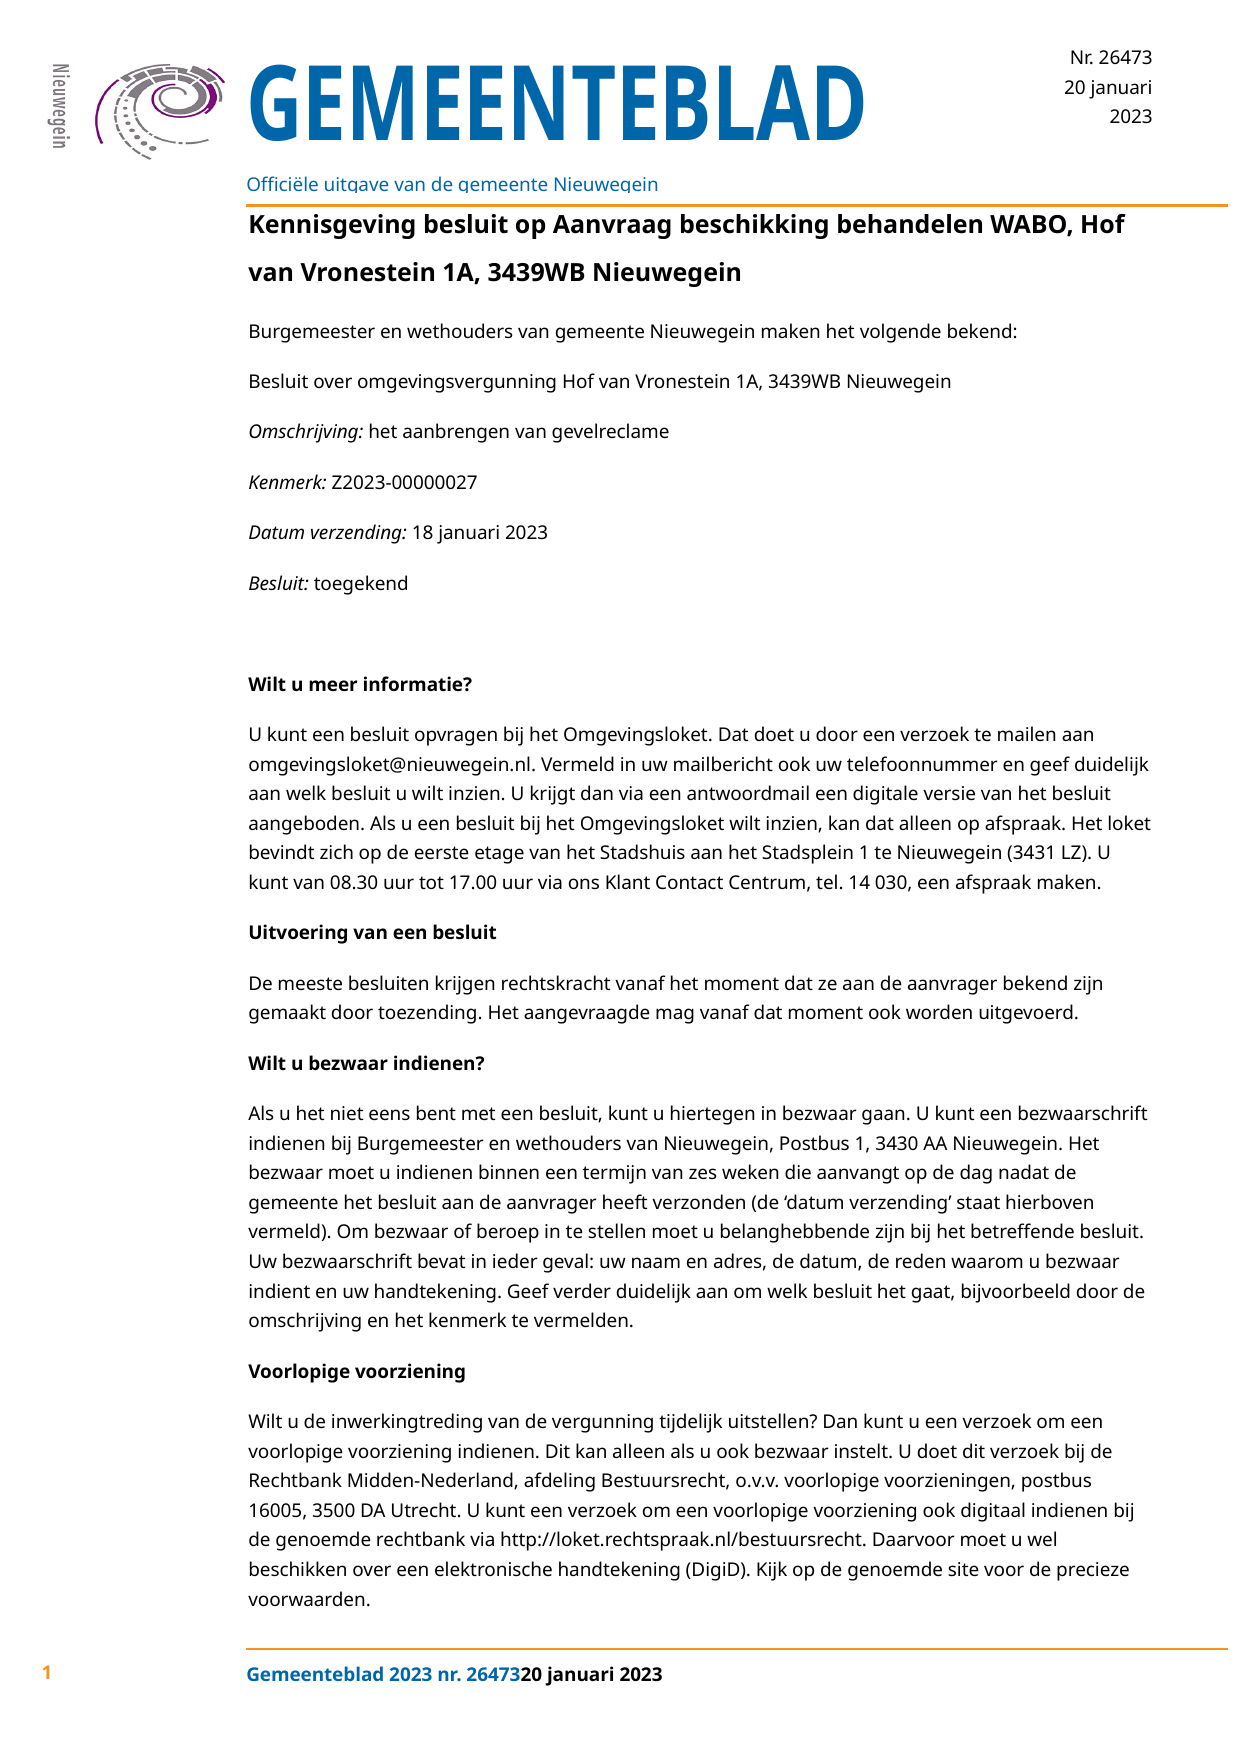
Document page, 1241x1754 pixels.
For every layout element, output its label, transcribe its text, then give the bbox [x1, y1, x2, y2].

text Wilt u bezwaar indienen? [248, 1050, 1152, 1076]
text Datum verzending: 18 januari 2023 [248, 519, 1152, 545]
text Voorlopige voorziening [248, 1358, 1152, 1384]
picture [41, 47, 231, 172]
text Kenmerk: Z2023-00000027 [248, 469, 1152, 495]
text Omschrijving: het aanbrengen van gevelreclame [248, 419, 1152, 444]
text De meeste besluiten krijgen rechtskracht vanaf het moment dat ze aan de aanvrager bekend zijn gemaakt door toezending. Het aangevraagde mag vanaf dat moment ook worden uitgevoerd. [248, 970, 1152, 1025]
text Kennisgeving besluit op Aanvraag beschikking behandelen WABO, Hof van Vronestein 1A, 3439WB Nieuwegein [248, 207, 1152, 288]
text Wilt u de inwerkingtreding van de vergunning tijdelijk uitstellen? Dan kunt u een verzoek om een voorlopige voorziening indienen. Dit kan alleen als u ook bezwaar instelt. U doet dit verzoek bij de Rechtbank Midden-Nederland, afdeling Bestuursrecht, o.v.v. voorlopige voorzieningen, postbus 16005, 3500 DA Utrecht. U kunt een verzoek om een voorlopige voorziening ook digitaal indienen bij de genoemde rechtbank via http://loket.rechtspraak.nl/bestuursrecht. Daarvoor moet u wel beschikken over een elektronische handtekening (DigiD). Kijk op de genoemde site voor de precieze voorwaarden. [248, 1408, 1152, 1612]
text Als u het niet eens bent met een besluit, kunt u hiertegen in bezwaar gaan. U kunt een bezwaarschrift indienen bij Burgemeester en wethouders van Nieuwegein, Postbus 1, 3430 AA Nieuwegein. Het bezwaar moet u indienen binnen een termijn van zes weken die aanvangt op de dag nadat de gemeente het besluit aan de aanvrager heeft verzonden (de ‘datum verzending’ staat hierboven vermeld). Om bezwaar of beroep in te stellen moet u belanghebbende zijn bij het betreffende besluit. Uw bezwaarschrift bevat in ieder geval: uw naam en adres, de datum, de reden waarom u bezwaar indient en uw handtekening. Geef verder duidelijk aan om welk besluit het gaat, bijvoorbeeld door de omschrijving en het kenmerk te vermelden. [248, 1100, 1152, 1333]
text U kunt een besluit opvragen bij het Omgevingsloket. Dat doet u door een verzoek te mailen aan omgevingsloket@nieuwegein.nl. Vermeld in uw mailbericht ook uw telefoonnummer en geef duidelijk aan welk besluit u wilt inzien. U krijgt dan via een antwoordmail een digitale versie van het besluit aangeboden. Als u een besluit bij het Omgevingsloket wilt inzien, kan dat alleen op afspraak. Het loket bevindt zich op de eerste etage van het Stadshuis aan het Stadsplein 1 te Nieuwegein (3431 LZ). U kunt van 08.30 uur tot 17.00 uur via ons Klant Contact Centrum, tel. 14 030, een afspraak maken. [248, 721, 1152, 895]
text Uitvoering van een besluit [248, 919, 1152, 945]
text Besluit over omgevingsvergunning Hof van Vronestein 1A, 3439WB Nieuwegein [248, 368, 1152, 394]
text Wilt u meer informatie? [248, 671, 1152, 697]
text Burgemeester en wethouders van gemeente Nieuwegein maken het volgende bekend: [248, 318, 1152, 344]
text Besluit: toegekend [248, 570, 1152, 596]
